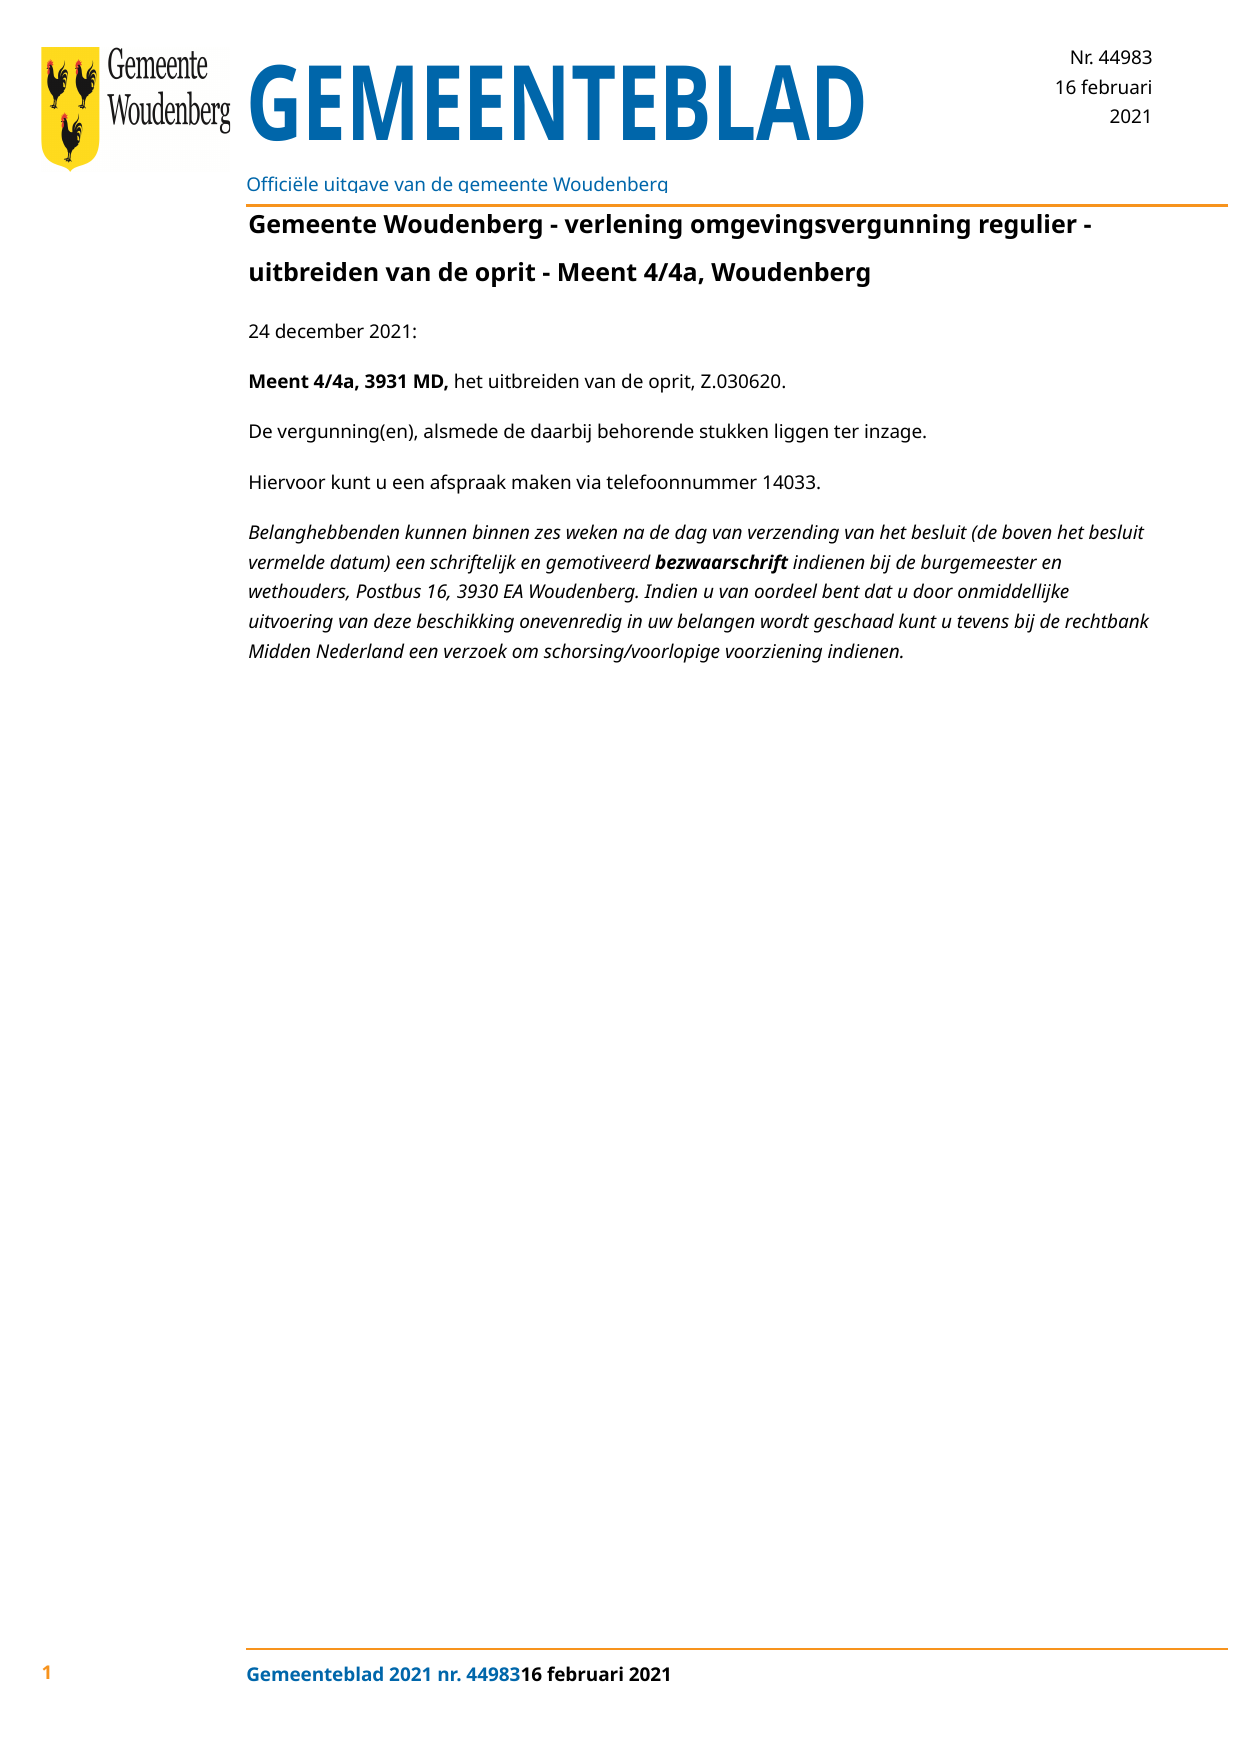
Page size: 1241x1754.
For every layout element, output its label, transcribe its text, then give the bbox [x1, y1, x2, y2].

text Hiervoor kunt u een afspraak maken via telefoonnummer 14033. [248, 469, 1152, 495]
text Belanghebbenden kunnen binnen zes weken na de dag van verzending van het besluit (de boven het besluit vermelde datum) een schriftelijk en gemotiveerd bezwaarschrift indienen bij de burgemeester en wethouders, Postbus 16, 3930 EA Woudenberg. Indien u van oordeel bent dat u door onmiddellijke uitvoering van deze beschikking onevenredig in uw belangen wordt geschaad kunt u tevens bij de rechtbank Midden Nederland een verzoek om schorsing/voorlopige voorziening indienen. [248, 519, 1152, 664]
text 24 december 2021: [248, 318, 1152, 344]
text Gemeente Woudenberg - verlening omgevingsvergunning regulier - uitbreiden van de oprit - Meent 4/4a, Woudenberg [248, 207, 1152, 288]
text De vergunning(en), alsmede de daarbij behorende stukken liggen ter inzage. [248, 419, 1152, 444]
text Meent 4/4a, 3931 MD, het uitbreiden van de oprit, Z.030620. [248, 368, 1152, 394]
picture [41, 47, 231, 172]
